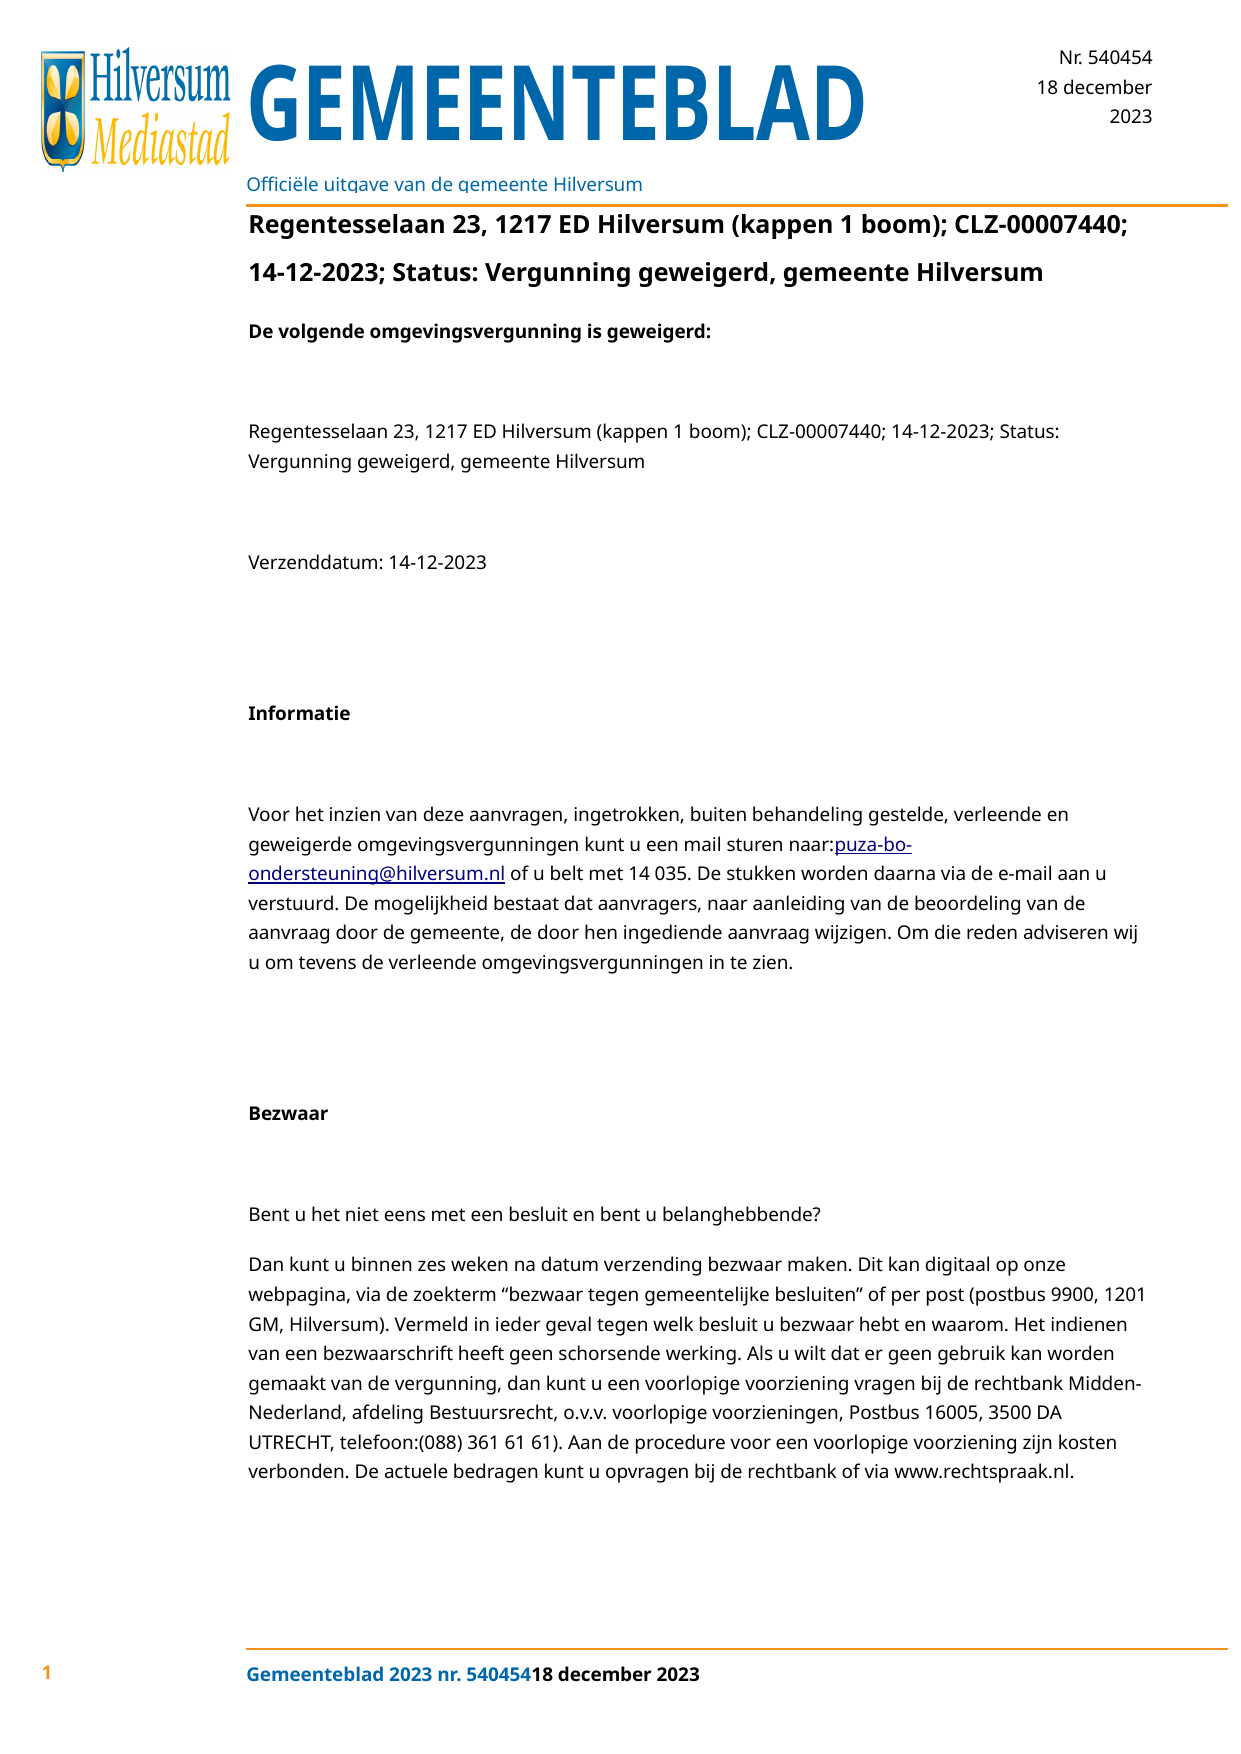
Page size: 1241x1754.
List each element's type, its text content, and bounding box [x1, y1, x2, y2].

text Voor het inzien van deze aanvragen, ingetrokken, buiten behandeling gestelde, verleende en geweigerde omgevingsvergunningen kunt u een mail sturen naar:puza-bo-ondersteuning@hilversum.nl of u belt met 14 035. De stukken worden daarna via de e-mail aan u verstuurd. De mogelijkheid bestaat dat aanvragers, naar aanleiding van de beoordeling van de aanvraag door de gemeente, de door hen ingediende aanvraag wijzigen. Om die reden adviseren wij u om tevens de verleende omgevingsvergunningen in te zien. [248, 801, 1152, 975]
picture [41, 47, 231, 172]
text Bent u het niet eens met een besluit en bent u belanghebbende? [248, 1201, 1152, 1227]
text De volgende omgevingsvergunning is geweigerd: [248, 318, 1152, 344]
text Regentesselaan 23, 1217 ED Hilversum (kappen 1 boom); CLZ-00007440; 14-12-2023; Status: Vergunning geweigerd, gemeente Hilversum [248, 207, 1152, 288]
text Dan kunt u binnen zes weken na datum verzending bezwaar maken. Dit kan digitaal op onze webpagina, via de zoekterm “bezwaar tegen gemeentelijke besluiten” of per post (postbus 9900, 1201 GM, Hilversum). Vermeld in ieder geval tegen welk besluit u bezwaar hebt en waarom. Het indienen van een bezwaarschrift heeft geen schorsende werking. Als u wilt dat er geen gebruik kan worden gemaakt van de vergunning, dan kunt u een voorlopige voorziening vragen bij de rechtbank Midden-Nederland, afdeling Bestuursrecht, o.v.v. voorlopige voorzieningen, Postbus 16005, 3500 DA UTRECHT, telefoon:(088) 361 61 61). Aan de procedure voor een voorlopige voorziening zijn kosten verbonden. De actuele bedragen kunt u opvragen bij de rechtbank of via www.rechtspraak.nl. [248, 1252, 1152, 1484]
text Regentesselaan 23, 1217 ED Hilversum (kappen 1 boom); CLZ-00007440; 14-12-2023; Status: Vergunning geweigerd, gemeente Hilversum [248, 419, 1152, 474]
text Bezwaar [248, 1100, 1152, 1126]
text Informatie [248, 700, 1152, 726]
text Verzenddatum: 14-12-2023 [248, 549, 1152, 575]
